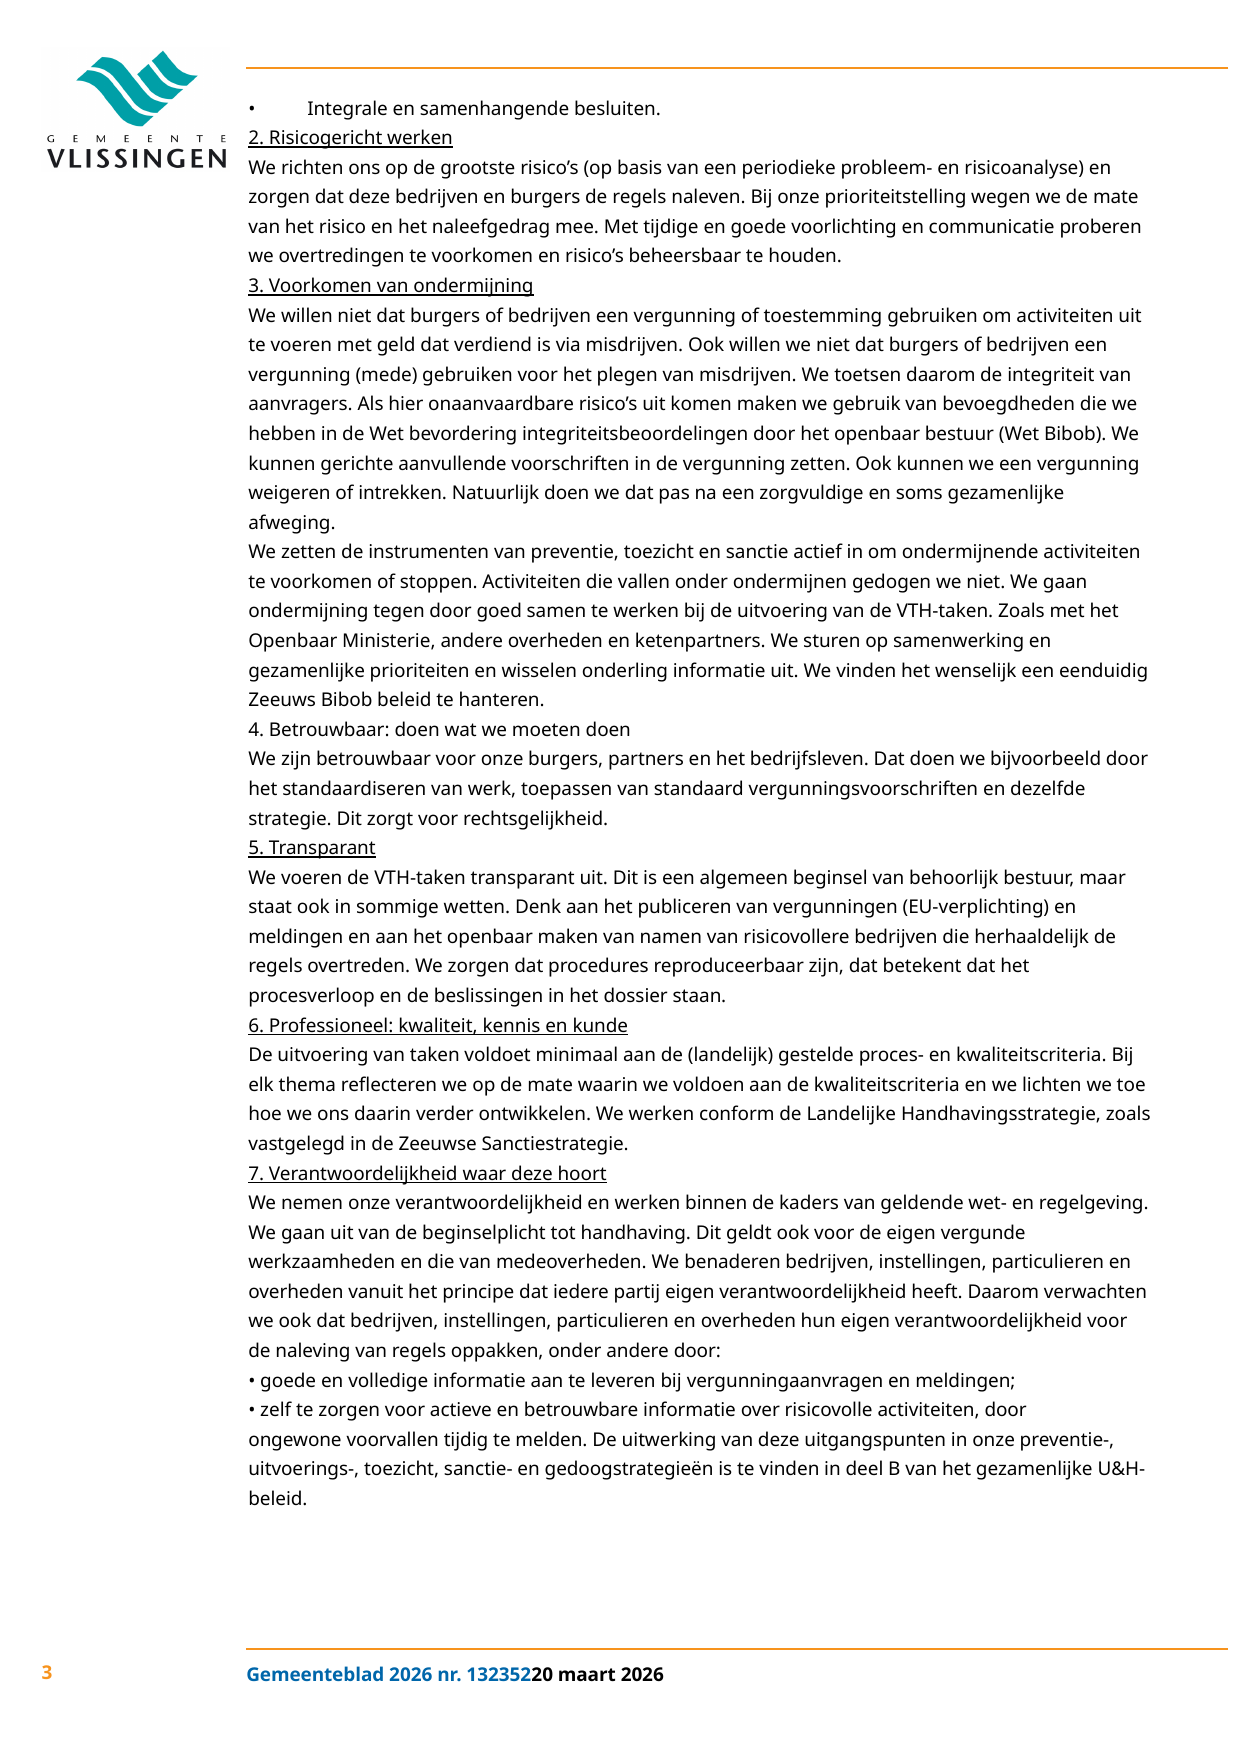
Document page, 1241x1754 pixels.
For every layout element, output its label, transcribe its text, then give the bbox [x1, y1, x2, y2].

text We willen niet dat burgers of bedrijven een vergunning of toestemming gebruiken om activiteiten uit te voeren met geld dat verdiend is via misdrijven. Ook willen we niet dat burgers of bedrijven een vergunning (mede) gebruiken voor het plegen van misdrijven. We toetsen daarom de integriteit van aanvragers. Als hier onaanvaardbare risico’s uit komen maken we gebruik van bevoegdheden die we hebben in de Wet bevordering integriteitsbeoordelingen door het openbaar bestuur (Wet Bibob). We kunnen gerichte aanvullende voorschriften in de vergunning zetten. Ook kunnen we een vergunning weigeren of intrekken. Natuurlijk doen we dat pas na een zorgvuldige en soms gezamenlijke afweging. [248, 302, 1152, 535]
text 6. Professioneel: kwaliteit, kennis en kunde [248, 1012, 1152, 1038]
text • goede en volledige informatie aan te leveren bij vergunningaanvragen en meldingen; [248, 1367, 1152, 1393]
text We zijn betrouwbaar voor onze burgers, partners en het bedrijfsleven. Dat doen we bijvoorbeeld door het standaardiseren van werk, toepassen van standaard vergunningsvoorschriften en dezelfde [248, 746, 1152, 801]
list Integrale en samenhangende besluiten. [248, 95, 1152, 121]
text 2. Risicogericht werken [248, 124, 1152, 150]
text We zetten de instrumenten van preventie, toezicht en sanctie actief in om ondermijnende activiteiten te voorkomen of stoppen. Activiteiten die vallen onder ondermijnen gedogen we niet. We gaan ondermijning tegen door goed samen te werken bij de uitvoering van de VTH-taken. Zoals met het Openbaar Ministerie, andere overheden en ketenpartners. We sturen op samenwerking en gezamenlijke prioriteiten en wisselen onderling informatie uit. We vinden het wenselijk een eenduidig Zeeuws Bibob beleid te hanteren. [248, 538, 1152, 712]
text 4. Betrouwbaar: doen wat we moeten doen [248, 716, 1152, 742]
picture [41, 47, 231, 172]
text We richten ons op de grootste risico’s (op basis van een periodieke probleem- en risicoanalyse) en zorgen dat deze bedrijven en burgers de regels naleven. Bij onze prioriteitstelling wegen we de mate van het risico en het naleefgedrag mee. Met tijdige en goede voorlichting en communicatie proberen we overtredingen te voorkomen en risico’s beheersbaar te houden. [248, 154, 1152, 268]
text 3. Voorkomen van ondermijning [248, 272, 1152, 298]
text We voeren de VTH-taken transparant uit. Dit is een algemeen beginsel van behoorlijk bestuur, maar staat ook in sommige wetten. Denk aan het publiceren van vergunningen (EU-verplichting) en meldingen en aan het openbaar maken van namen van risicovollere bedrijven die herhaaldelijk de regels overtreden. We zorgen dat procedures reproduceerbaar zijn, dat betekent dat het procesverloop en de beslissingen in het dossier staan. [248, 864, 1152, 1008]
text ongewone voorvallen tijdig te melden. De uitwerking van deze uitgangspunten in onze preventie-, uitvoerings-, toezicht, sanctie- en gedoogstrategieën is te vinden in deel B van het gezamenlijke U&H-beleid. [248, 1426, 1152, 1511]
text We nemen onze verantwoordelijkheid en werken binnen de kaders van geldende wet- en regelgeving. We gaan uit van de beginselplicht tot handhaving. Dit geldt ook voor de eigen vergunde werkzaamheden en die van medeoverheden. We benaderen bedrijven, instellingen, particulieren en overheden vanuit het principe dat iedere partij eigen verantwoordelijkheid heeft. Daarom verwachten we ook dat bedrijven, instellingen, particulieren en overheden hun eigen verantwoordelijkheid voor de naleving van regels oppakken, onder andere door: [248, 1189, 1152, 1363]
text 5. Transparant [248, 834, 1152, 860]
text • zelf te zorgen voor actieve en betrouwbare informatie over risicovolle activiteiten, door [248, 1396, 1152, 1422]
text strategie. Dit zorgt voor rechtsgelijkheid. [248, 805, 1152, 831]
text De uitvoering van taken voldoet minimaal aan de (landelijk) gestelde proces- en kwaliteitscriteria. Bij elk thema reflecteren we op de mate waarin we voldoen aan de kwaliteitscriteria en we lichten we toe hoe we ons daarin verder ontwikkelen. We werken conform de Landelijke Handhavingsstrategie, zoals vastgelegd in de Zeeuwse Sanctiestrategie. [248, 1041, 1152, 1156]
text 7. Verantwoordelijkheid waar deze hoort [248, 1160, 1152, 1186]
